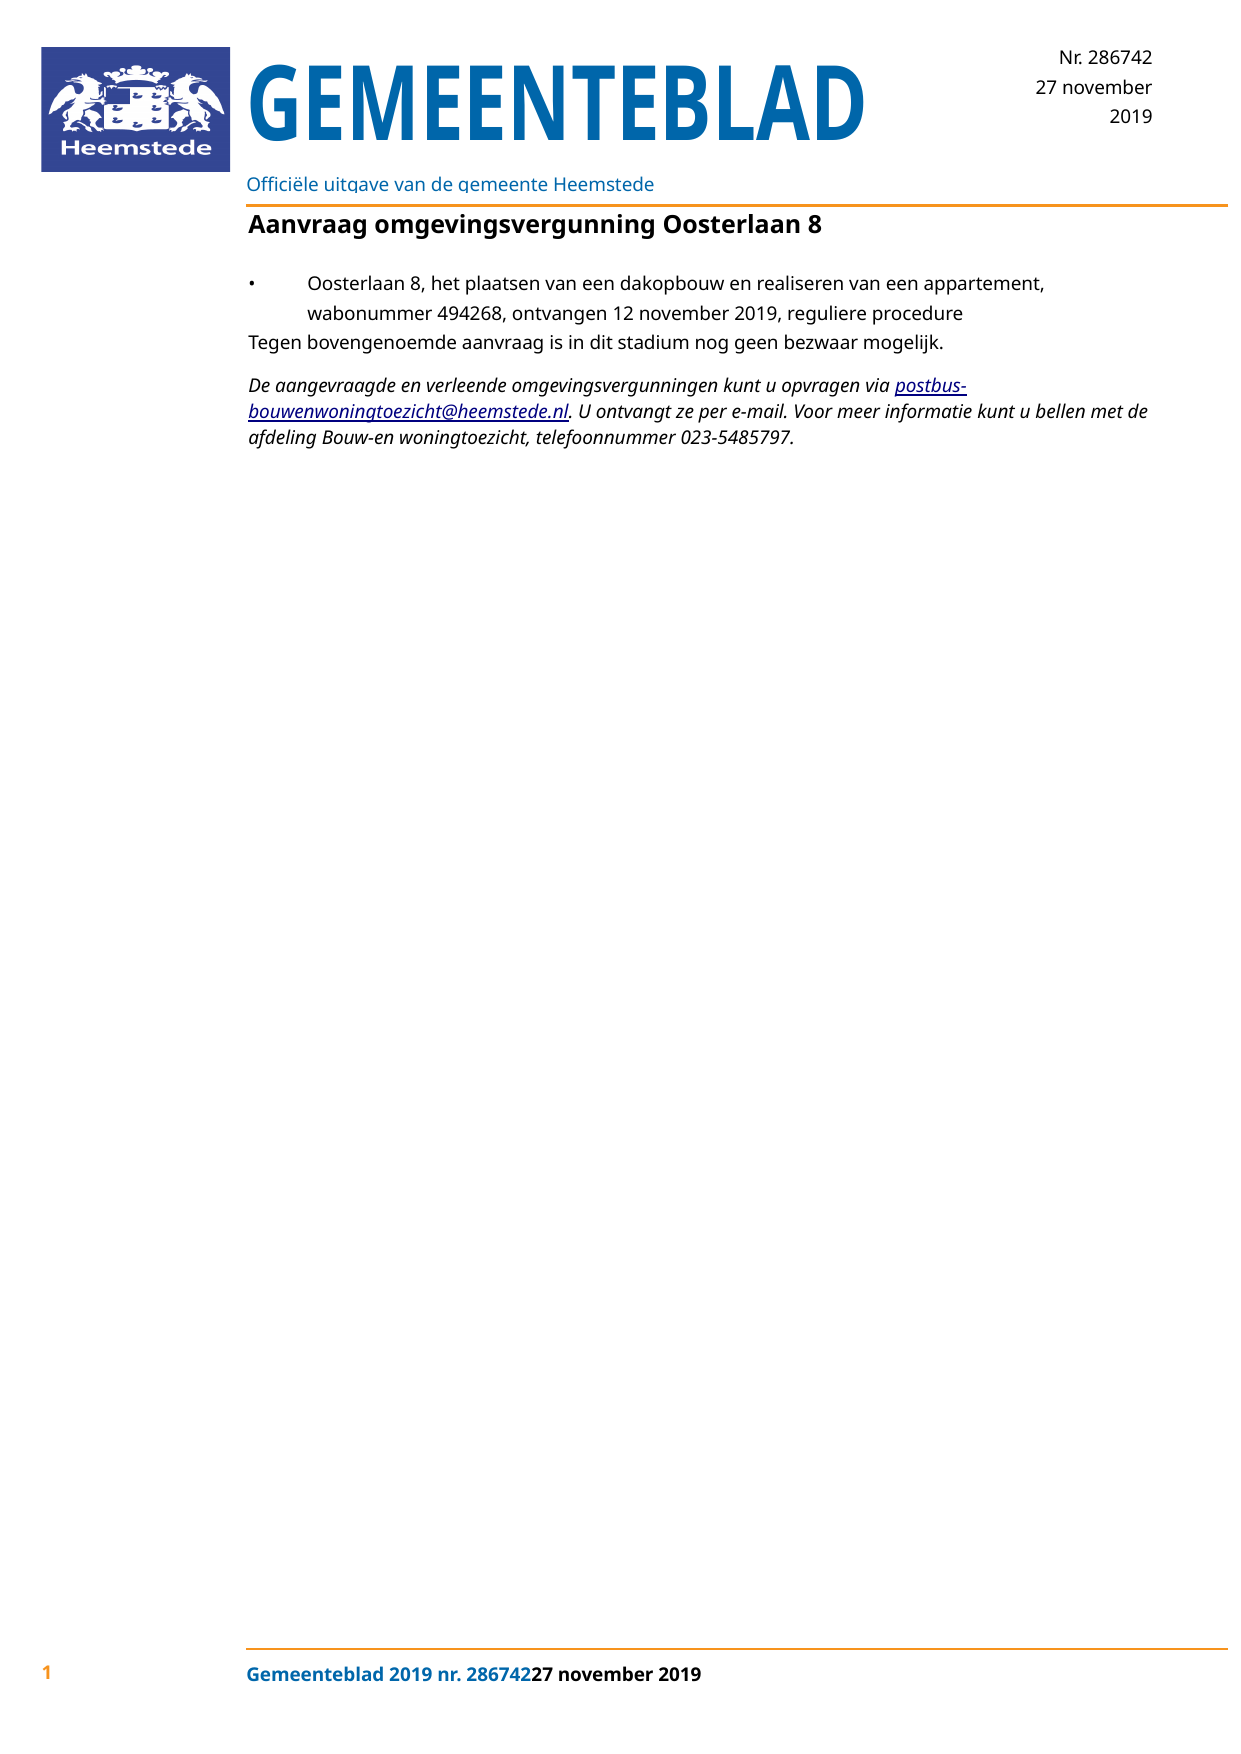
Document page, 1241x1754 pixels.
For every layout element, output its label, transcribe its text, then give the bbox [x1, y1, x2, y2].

picture [41, 47, 231, 172]
text Aanvraag omgevingsvergunning Oosterlaan 8 [248, 207, 1152, 241]
text De aangevraagde en verleende omgevingsvergunningen kunt u opvragen via postbus-bouwenwoningtoezicht@heemstede.nl. U ontvangt ze per e-mail. Voor meer informatie kunt u bellen met de afdeling Bouw-en woningtoezicht, telefoonnummer 023-5485797. [248, 373, 1152, 450]
list Oosterlaan 8, het plaatsen van een dakopbouw en realiseren van een appartement, wabonummer 494268, ontvangen 12 november 2019, reguliere procedure [248, 270, 1152, 326]
text Tegen bovengenoemde aanvraag is in dit stadium nog geen bezwaar mogelijk. [248, 329, 1152, 355]
